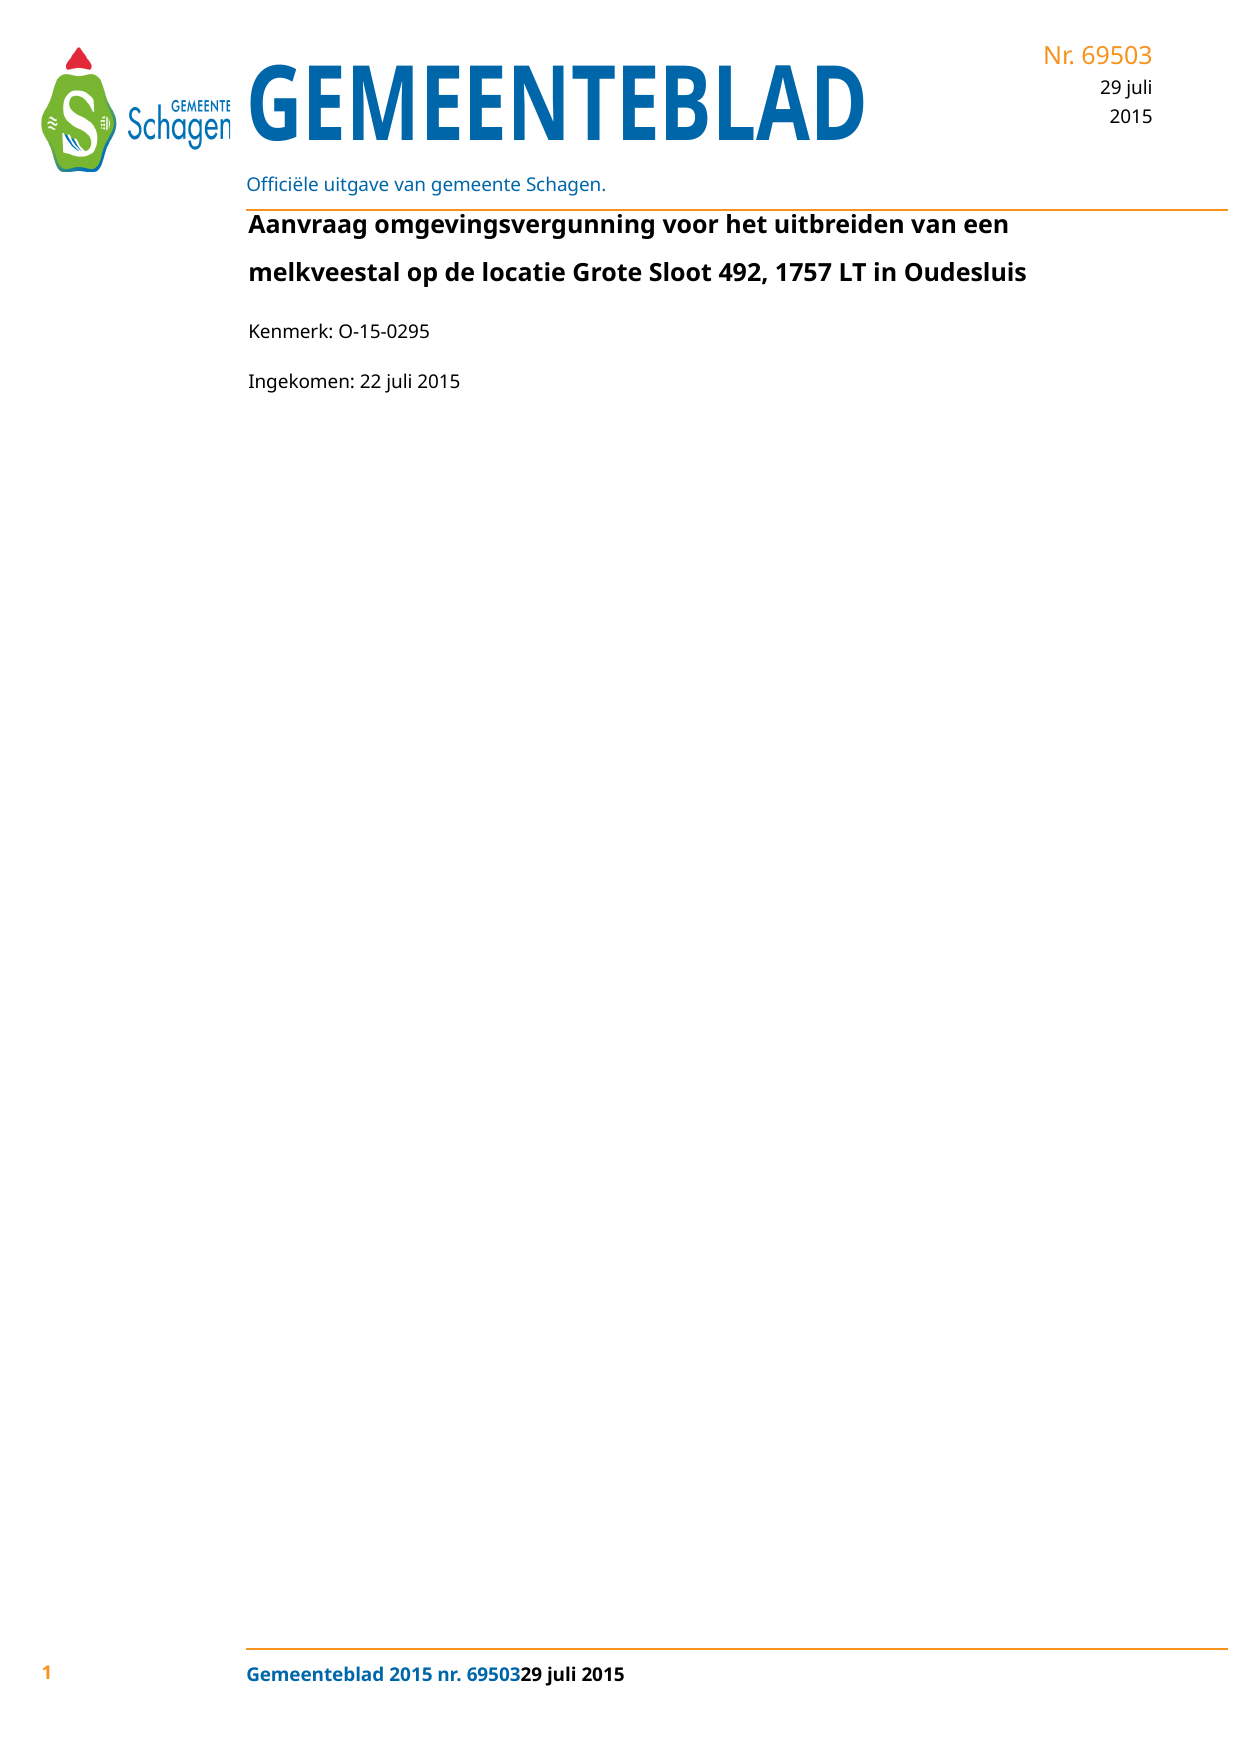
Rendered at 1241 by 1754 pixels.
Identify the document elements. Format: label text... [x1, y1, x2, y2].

text Ingekomen: 22 juli 2015 [248, 368, 1152, 394]
picture [41, 47, 231, 172]
text Aanvraag omgevingsvergunning voor het uitbreiden van een melkveestal op de locatie Grote Sloot 492, 1757 LT in Oudesluis [248, 211, 1152, 288]
text Kenmerk: O-15-0295 [248, 318, 1152, 344]
